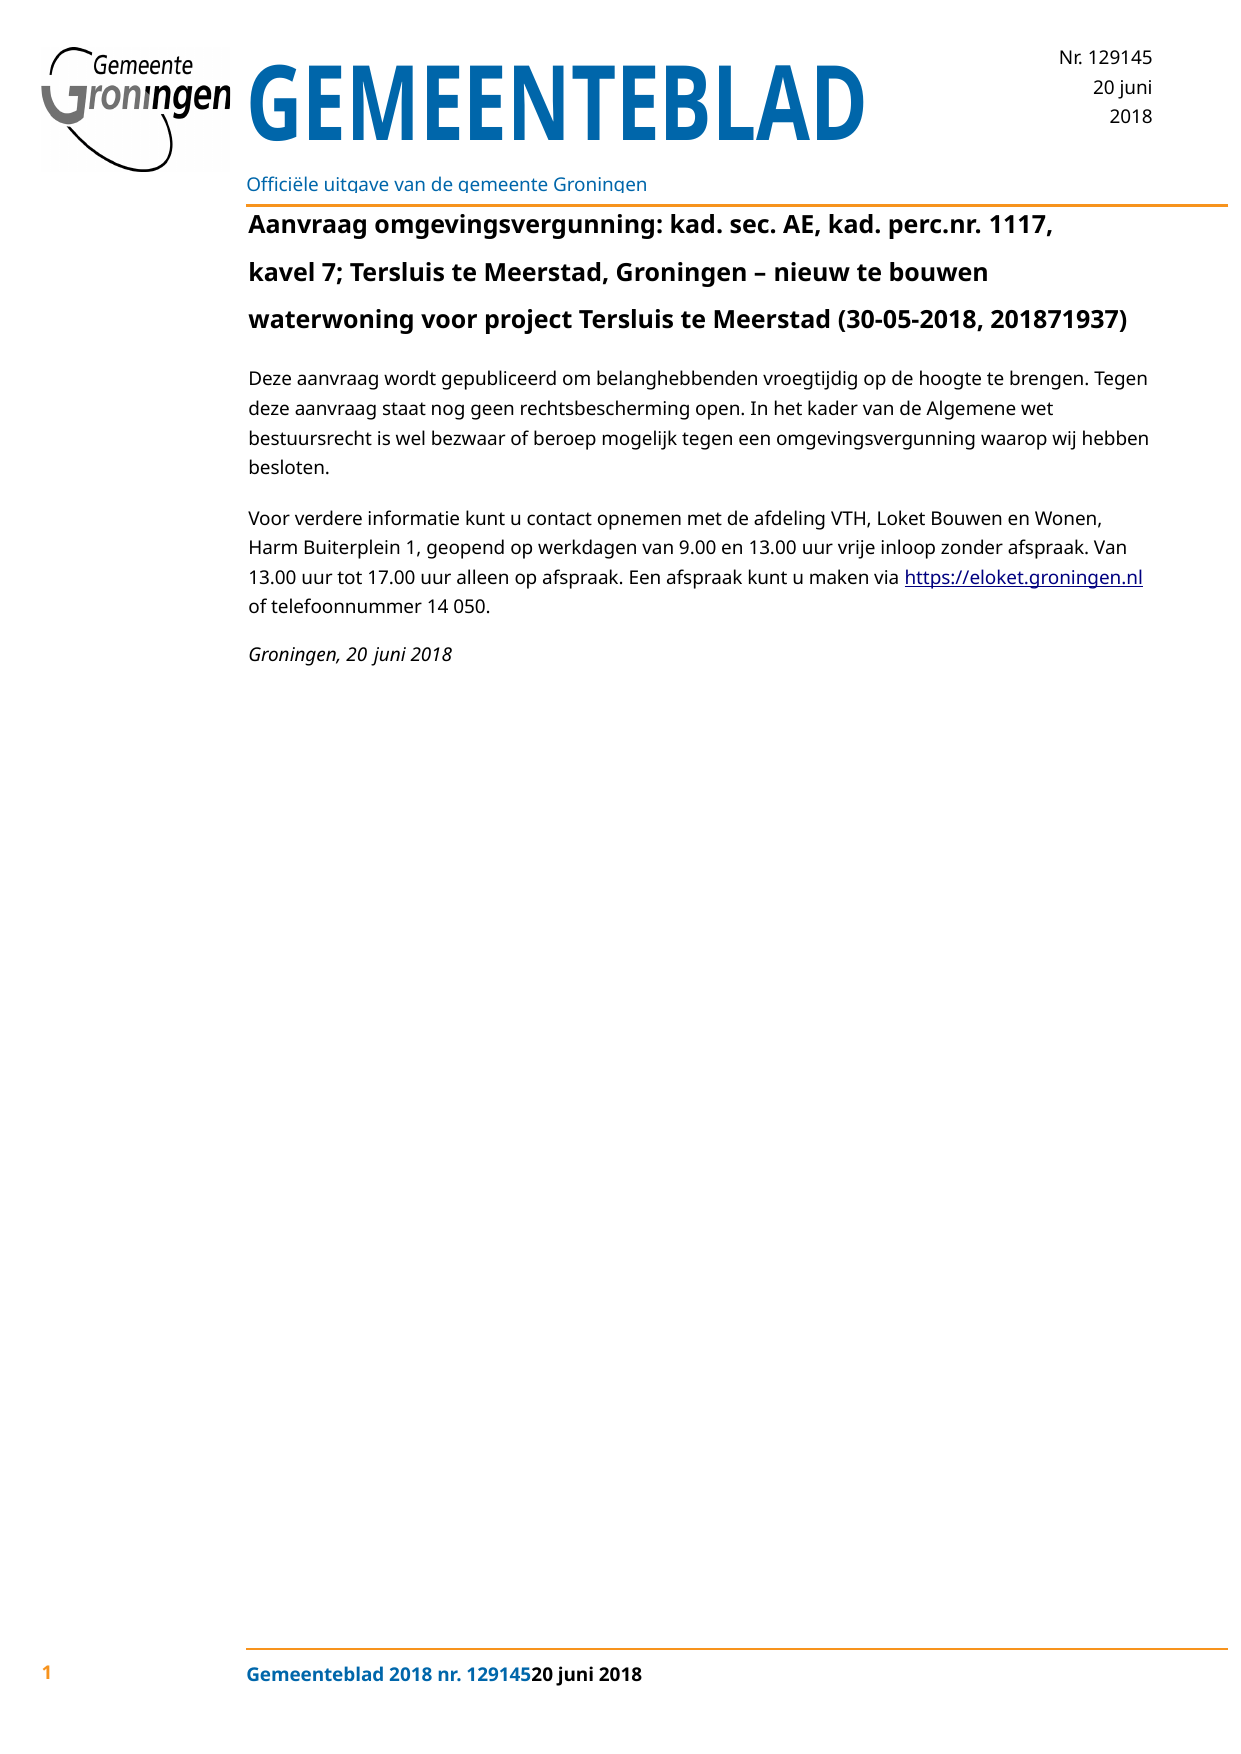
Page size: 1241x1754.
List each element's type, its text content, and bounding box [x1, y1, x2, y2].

text Aanvraag omgevingsvergunning: kad. sec. AE, kad. perc.nr. 1117, kavel 7; Tersluis te Meerstad, Groningen – nieuw te bouwen waterwoning voor project Tersluis te Meerstad (30-05-2018, 201871937) [248, 207, 1152, 336]
text Voor verdere informatie kunt u contact opnemen met de afdeling VTH, Loket Bouwen en Wonen, Harm Buiterplein 1, geopend op werkdagen van 9.00 en 13.00 uur vrije inloop zonder afspraak. Van 13.00 uur tot 17.00 uur alleen op afspraak. Een afspraak kunt u maken via https://eloket.groningen.nl of telefoonnummer 14 050. [248, 505, 1152, 619]
picture [41, 47, 231, 172]
text Groningen, 20 juni 2018 [248, 641, 1152, 667]
text Deze aanvraag wordt gepubliceerd om belanghebbenden vroegtijdig op de hoogte te brengen. Tegen deze aanvraag staat nog geen rechtsbescherming open. In het kader van de Algemene wet bestuursrecht is wel bezwaar of beroep mogelijk tegen een omgevingsvergunning waarop wij hebben besloten. [248, 366, 1152, 480]
